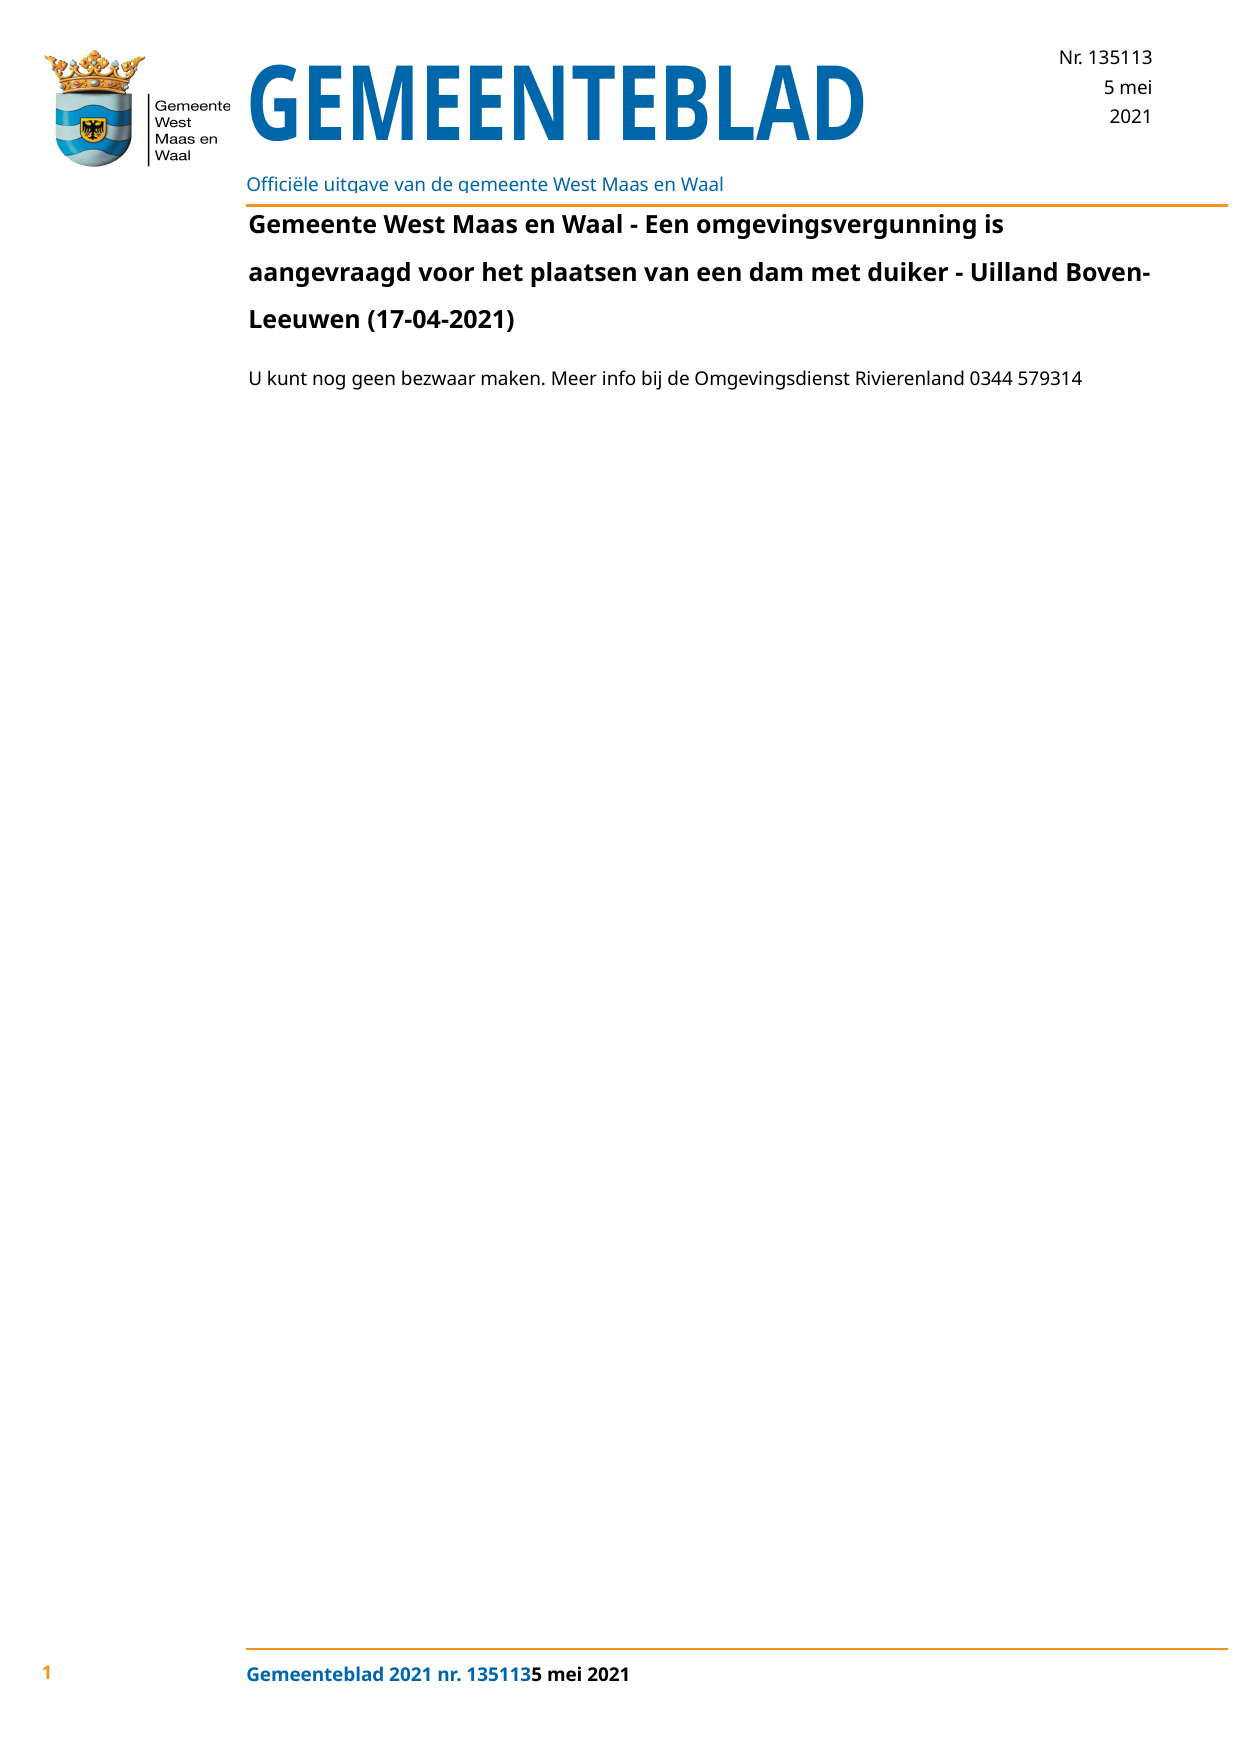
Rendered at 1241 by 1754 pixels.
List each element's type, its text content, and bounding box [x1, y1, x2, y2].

text U kunt nog geen bezwaar maken. Meer info bij de Omgevingsdienst Rivierenland 0344 579314 [248, 366, 1152, 391]
text Gemeente West Maas en Waal - Een omgevingsvergunning is aangevraagd voor het plaatsen van een dam met duiker - Uilland Boven-Leeuwen (17-04-2021) [248, 207, 1152, 336]
picture [41, 47, 231, 172]
